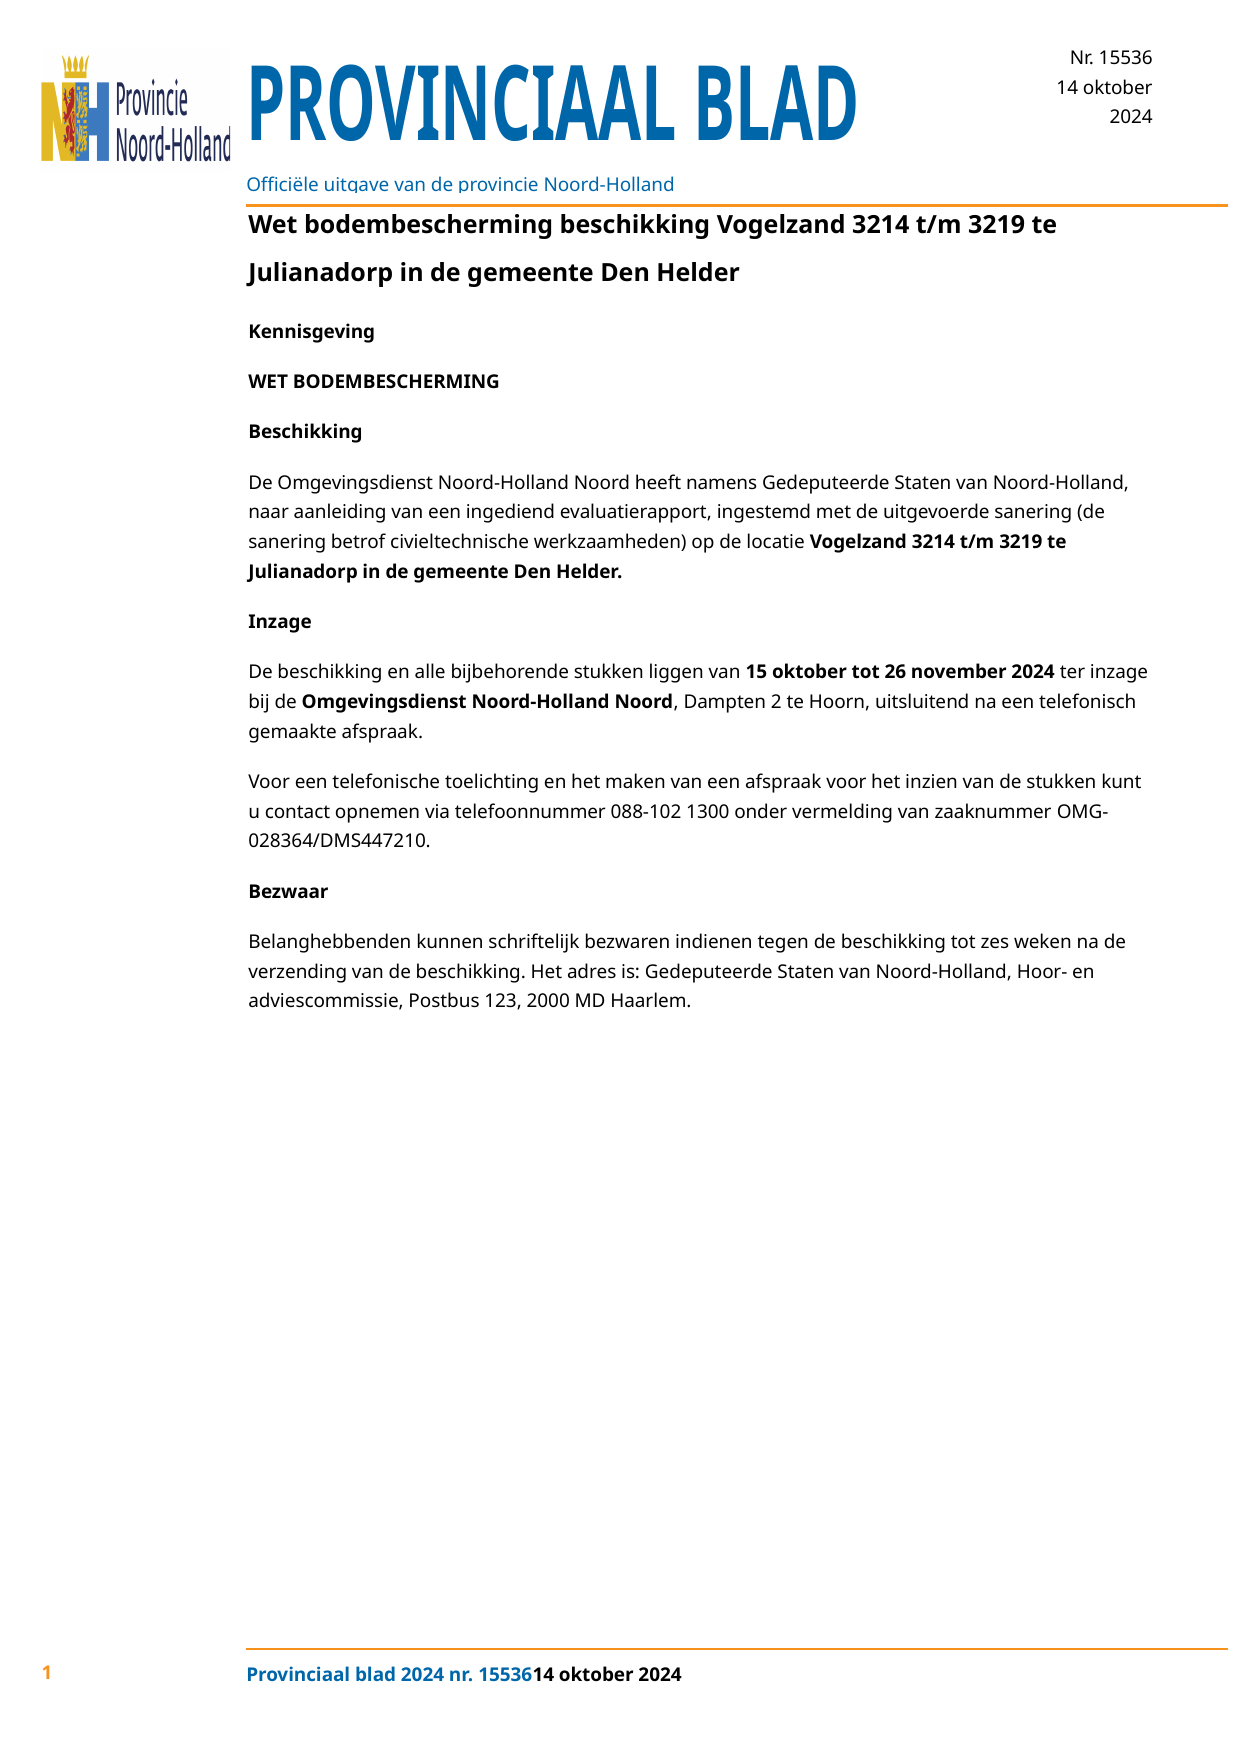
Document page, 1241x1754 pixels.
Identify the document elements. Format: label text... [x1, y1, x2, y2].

text Wet bodembescherming beschikking Vogelzand 3214 t/m 3219 te Julianadorp in de gemeente Den Helder [248, 207, 1152, 288]
text WET BODEMBESCHERMING [248, 368, 1152, 394]
text Kennisgeving [248, 318, 1152, 344]
text Beschikking [248, 419, 1152, 444]
text Belanghebbenden kunnen schriftelijk bezwaren indienen tegen de beschikking tot zes weken na de verzending van de beschikking. Het adres is: Gedeputeerde Staten van Noord-Holland, Hoor- en adviescommissie, Postbus 123, 2000 MD Haarlem. [248, 928, 1152, 1013]
text De beschikking en alle bijbehorende stukken liggen van 15 oktober tot 26 november 2024 ter inzage bij de Omgevingsdienst Noord-Holland Noord, Dampten 2 te Hoorn, uitsluitend na een telefonisch gemaakte afspraak. [248, 659, 1152, 744]
text De Omgevingsdienst Noord-Holland Noord heeft namens Gedeputeerde Staten van Noord-Holland, naar aanleiding van een ingediend evaluatierapport, ingestemd met de uitgevoerde sanering (de sanering betrof civieltechnische werkzaamheden) op de locatie Vogelzand 3214 t/m 3219 te Julianadorp in de gemeente Den Helder. [248, 469, 1152, 584]
text Voor een telefonische toelichting en het maken van een afspraak voor het inzien van de stukken kunt u contact opnemen via telefoonnummer 088-102 1300 onder vermelding van zaaknummer OMG-028364/DMS447210. [248, 768, 1152, 853]
text Bezwaar [248, 878, 1152, 904]
text Inzage [248, 608, 1152, 634]
picture [41, 47, 231, 172]
